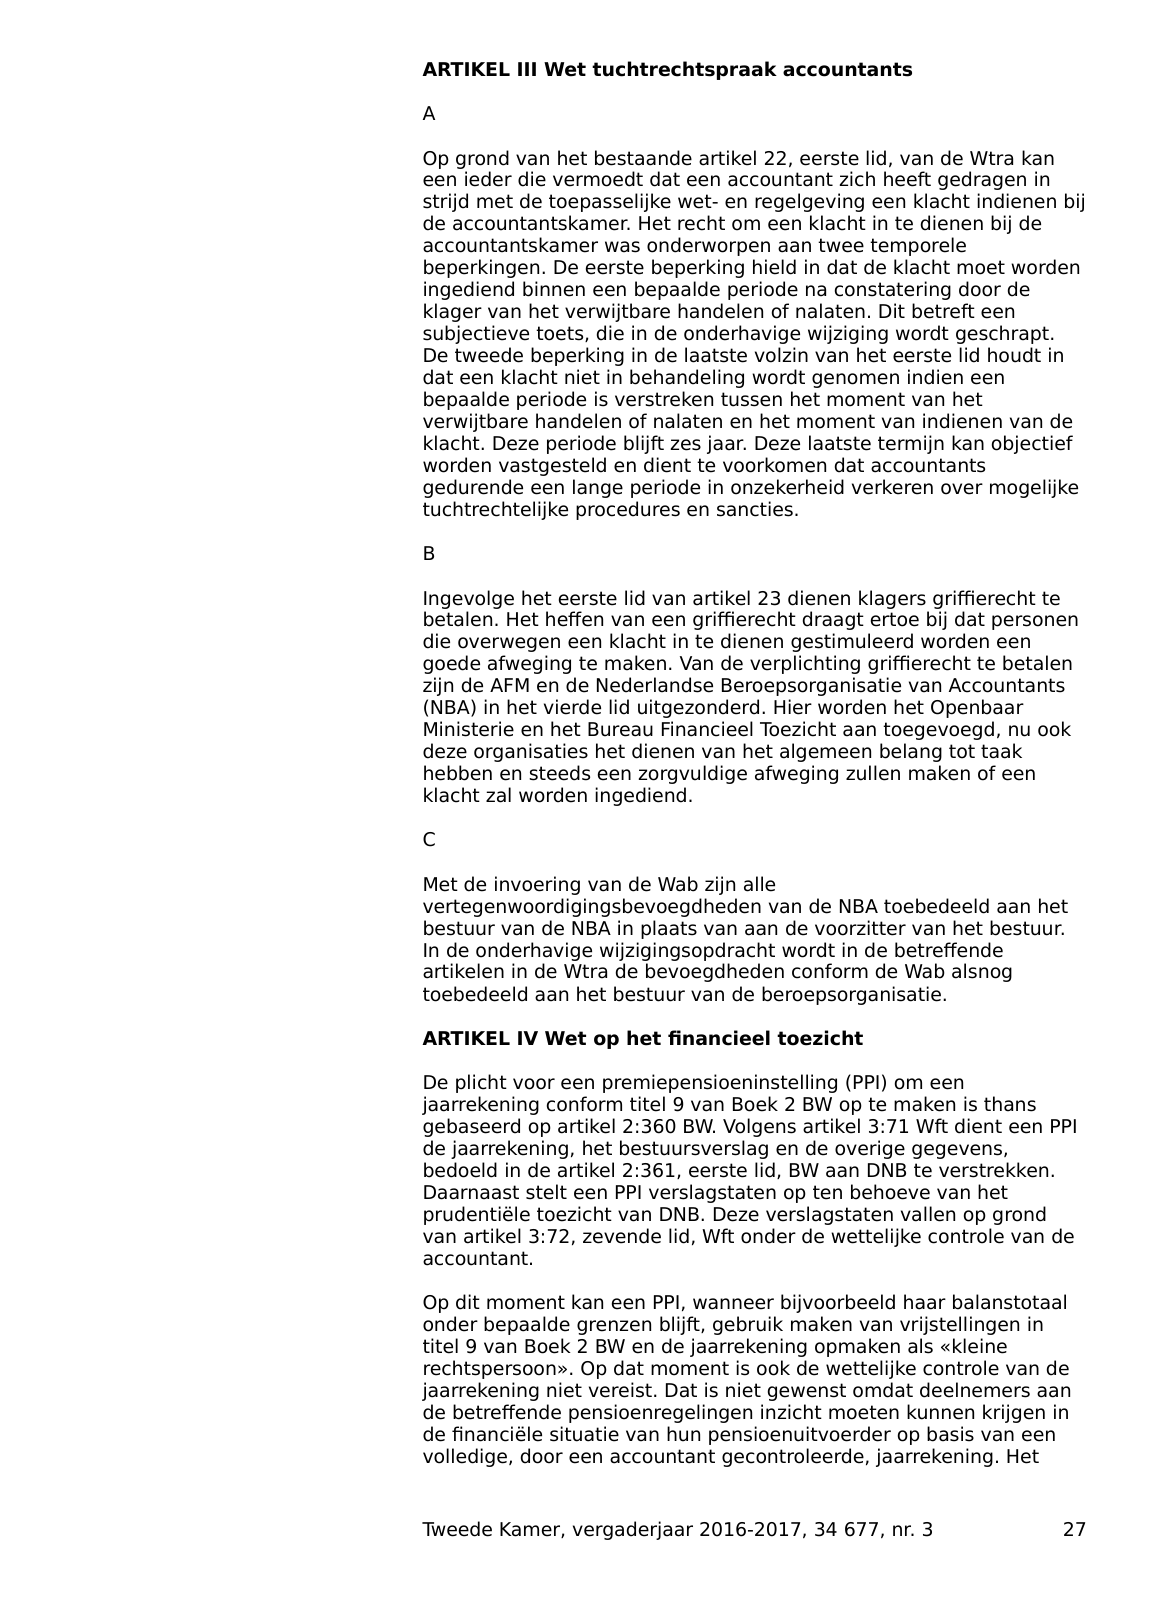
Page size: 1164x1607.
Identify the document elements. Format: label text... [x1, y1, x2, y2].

text De plicht voor een premiepensioeninstelling (PPI) om een jaarrekening conform titel 9 van Boek 2 BW op te maken is thans gebaseerd op artikel 2:360 BW. Volgens artikel 3:71 Wft dient een PPI de jaarrekening, het bestuursverslag en de overige gegevens, bedoeld in de artikel 2:361, eerste lid, BW aan DNB te verstrekken. Daarnaast stelt een PPI verslagstaten op ten behoeve van het prudentiële toezicht van DNB. Deze verslagstaten vallen op grond van artikel 3:72, zevende lid, Wft onder de wettelijke controle van de accountant. [422, 1072, 1087, 1269]
text Met de invoering van de Wab zijn alle vertegenwoordigingsbevoegdheden van de NBA toebedeeld aan het bestuur van de NBA in plaats van aan de voorzitter van het bestuur. In de onderhavige wijzigingsopdracht wordt in de betreffende artikelen in de Wtra de bevoegdheden conform de Wab alsnog toebedeeld aan het bestuur van de beroepsorganisatie. [422, 873, 1087, 1005]
text B [422, 543, 1087, 565]
text A [422, 103, 1087, 125]
subtitle ARTIKEL IV Wet op het financieel toezicht [422, 1028, 1087, 1049]
text Op dit moment kan een PPI, wanneer bijvoorbeeld haar balanstotaal onder bepaalde grenzen blijft, gebruik maken van vrijstellingen in titel 9 van Boek 2 BW en de jaarrekening opmaken als «kleine rechtspersoon». Op dat moment is ook de wettelijke controle van de jaarrekening niet vereist. Dat is niet gewenst omdat deelnemers aan de betreffende pensioenregelingen inzicht moeten kunnen krijgen in de financiële situatie van hun pensioenuitvoerder op basis van een volledige, door een accountant gecontroleerde, jaarrekening. Het [422, 1292, 1087, 1468]
subtitle ARTIKEL III Wet tuchtrechtspraak accountants [422, 59, 1087, 81]
text Op grond van het bestaande artikel 22, eerste lid, van de Wtra kan een ieder die vermoedt dat een accountant zich heeft gedragen in strijd met de toepasselijke wet- en regelgeving een klacht indienen bij de accountantskamer. Het recht om een klacht in te dienen bij de accountantskamer was onderworpen aan twee temporele beperkingen. De eerste beperking hield in dat de klacht moet worden ingediend binnen een bepaalde periode na constatering door de klager van het verwijtbare handelen of nalaten. Dit betreft een subjectieve toets, die in de onderhavige wijziging wordt geschrapt. De tweede beperking in de laatste volzin van het eerste lid houdt in dat een klacht niet in behandeling wordt genomen indien een bepaalde periode is verstreken tussen het moment van het verwijtbare handelen of nalaten en het moment van indienen van de klacht. Deze periode blijft zes jaar. Deze laatste termijn kan objectief worden vastgesteld en dient te voorkomen dat accountants gedurende een lange periode in onzekerheid verkeren over mogelijke tuchtrechtelijke procedures en sancties. [422, 147, 1087, 521]
text C [422, 829, 1087, 851]
text Ingevolge het eerste lid van artikel 23 dienen klagers griffierecht te betalen. Het heffen van een griffierecht draagt ertoe bij dat personen die overwegen een klacht in te dienen gestimuleerd worden een goede afweging te maken. Van de verplichting griffierecht te betalen zijn de AFM en de Nederlandse Beroepsorganisatie van Accountants (NBA) in het vierde lid uitgezonderd. Hier worden het Openbaar Ministerie en het Bureau Financieel Toezicht aan toegevoegd, nu ook deze organisaties het dienen van het algemeen belang tot taak hebben en steeds een zorgvuldige afweging zullen maken of een klacht zal worden ingediend. [422, 587, 1087, 807]
